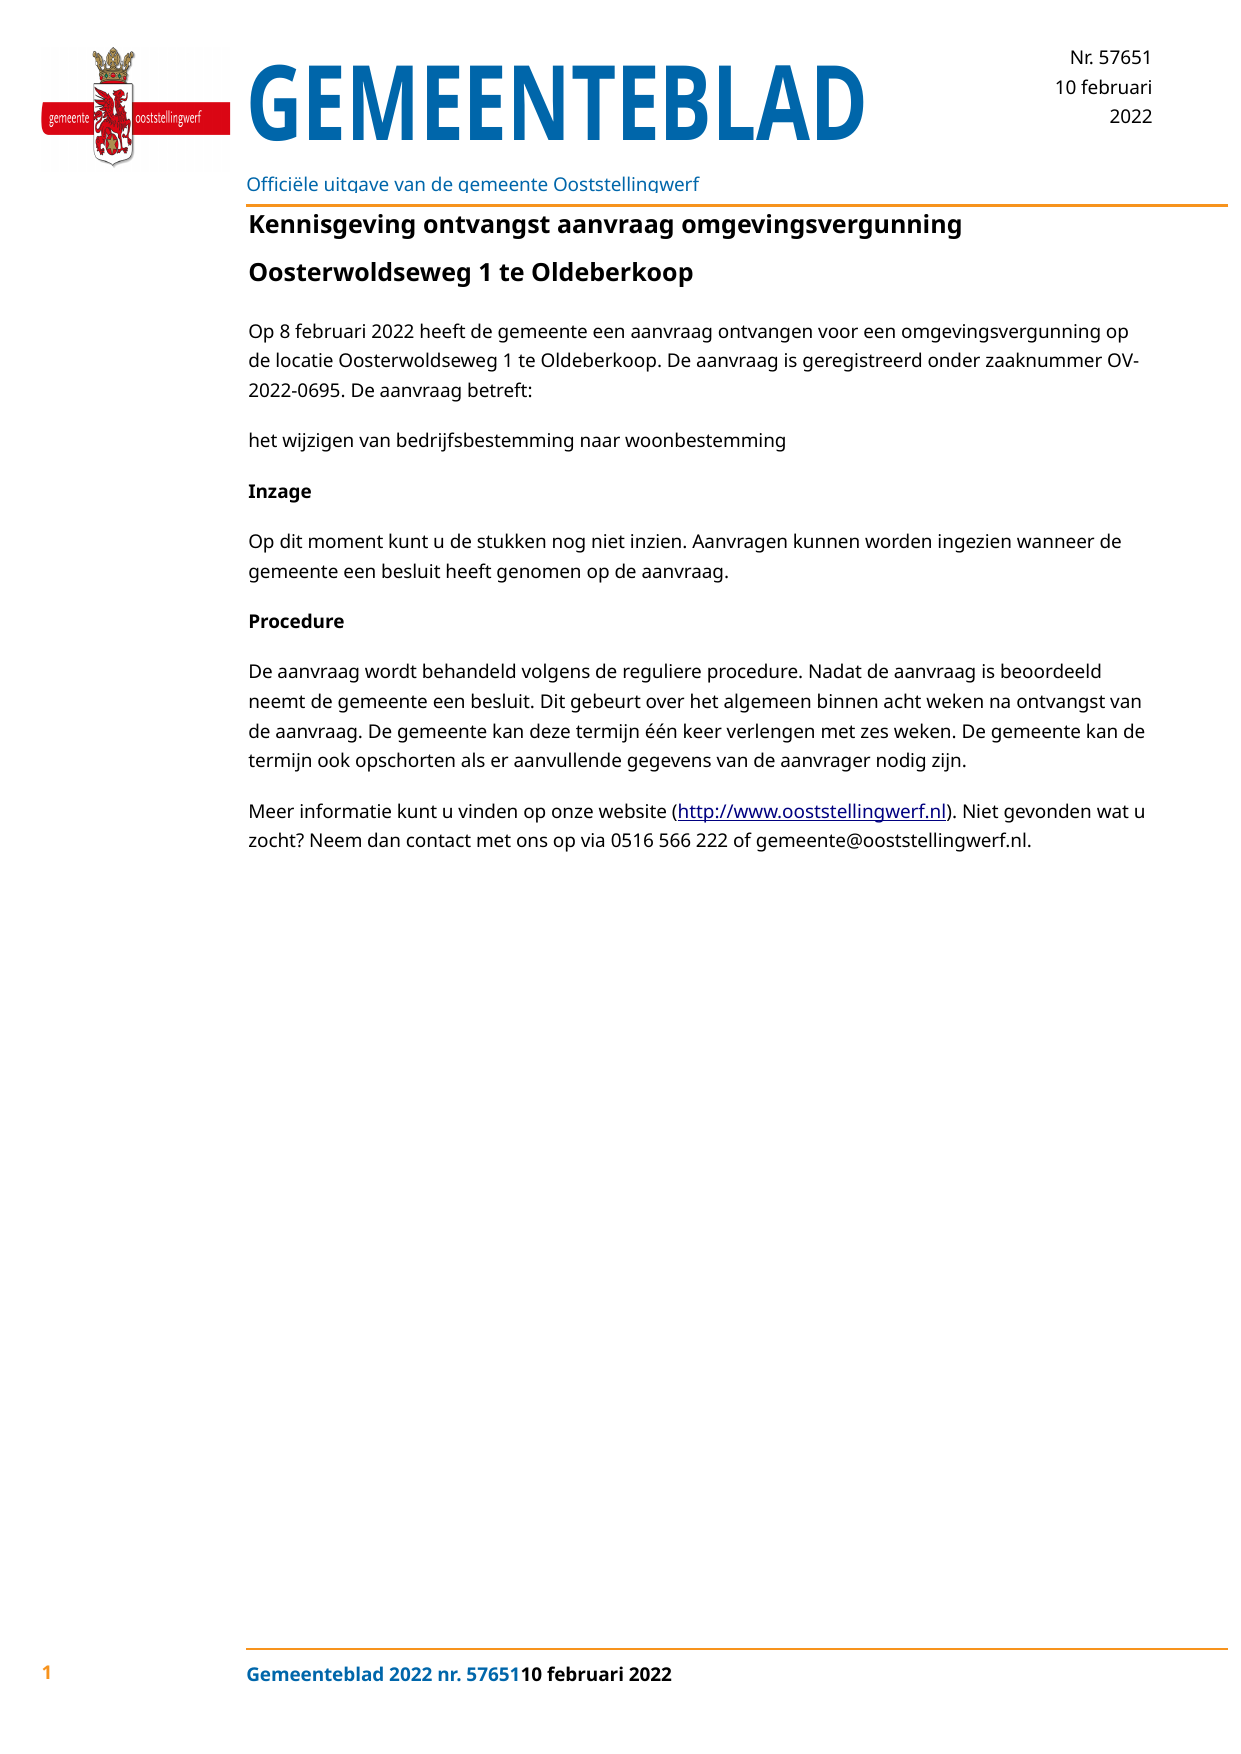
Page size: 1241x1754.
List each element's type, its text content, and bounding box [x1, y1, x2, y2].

text De aanvraag wordt behandeld volgens de reguliere procedure. Nadat de aanvraag is beoordeeld neemt de gemeente een besluit. Dit gebeurt over het algemeen binnen acht weken na ontvangst van de aanvraag. De gemeente kan deze termijn één keer verlengen met zes weken. De gemeente kan de termijn ook opschorten als er aanvullende gegevens van de aanvrager nodig zijn. [248, 659, 1152, 773]
text Op dit moment kunt u de stukken nog niet inzien. Aanvragen kunnen worden ingezien wanneer de gemeente een besluit heeft genomen op de aanvraag. [248, 528, 1152, 584]
picture [41, 47, 231, 172]
text Op 8 februari 2022 heeft de gemeente een aanvraag ontvangen voor een omgevingsvergunning op de locatie Oosterwoldseweg 1 te Oldeberkoop. De aanvraag is geregistreerd onder zaaknummer OV-2022-0695. De aanvraag betreft: [248, 318, 1152, 403]
text Meer informatie kunt u vinden op onze website (http://www.ooststellingwerf.nl). Niet gevonden wat u zocht? Neem dan contact met ons op via 0516 566 222 of gemeente@ooststellingwerf.nl. [248, 798, 1152, 853]
text het wijzigen van bedrijfsbestemming naar woonbestemming [248, 427, 1152, 453]
text Kennisgeving ontvangst aanvraag omgevingsvergunning Oosterwoldseweg 1 te Oldeberkoop [248, 207, 1152, 288]
text Inzage [248, 478, 1152, 504]
text Procedure [248, 608, 1152, 634]
